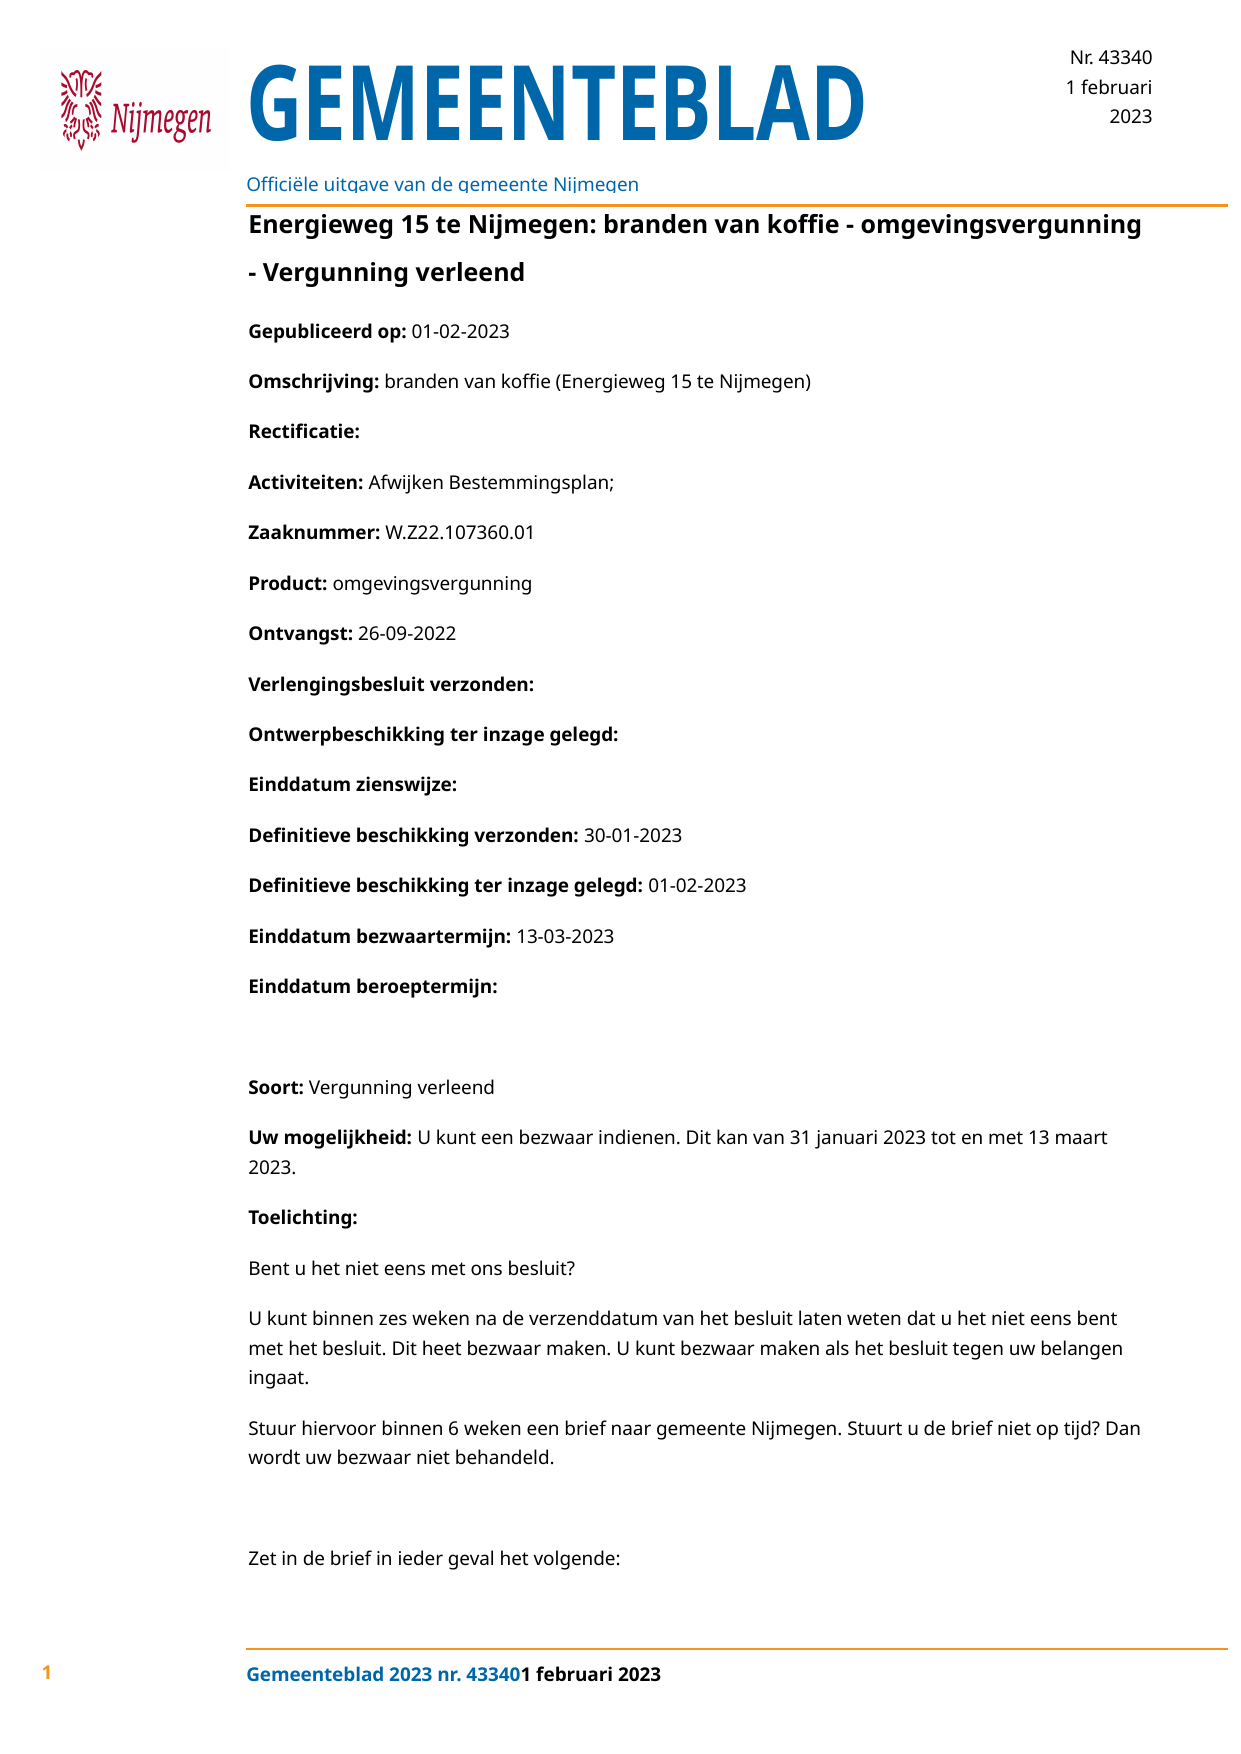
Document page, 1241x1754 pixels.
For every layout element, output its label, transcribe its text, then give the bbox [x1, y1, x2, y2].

text Uw mogelijkheid: U kunt een bezwaar indienen. Dit kan van 31 januari 2023 tot en met 13 maart 2023. [248, 1124, 1152, 1180]
text Zaaknummer: W.Z22.107360.01 [248, 519, 1152, 545]
text Gepubliceerd op: 01-02-2023 [248, 318, 1152, 344]
text Stuur hiervoor binnen 6 weken een brief naar gemeente Nijmegen. Stuurt u de brief niet op tijd? Dan wordt uw bezwaar niet behandeld. [248, 1415, 1152, 1470]
text Product: omgevingsvergunning [248, 570, 1152, 596]
text U kunt binnen zes weken na de verzenddatum van het besluit laten weten dat u het niet eens bent met het besluit. Dit heet bezwaar maken. U kunt bezwaar maken als het besluit tegen uw belangen ingaat. [248, 1305, 1152, 1390]
text Energieweg 15 te Nijmegen: branden van koffie - omgevingsvergunning - Vergunning verleend [248, 207, 1152, 288]
text Rectificatie: [248, 419, 1152, 444]
text Einddatum zienswijze: [248, 772, 1152, 797]
text Soort: Vergunning verleend [248, 1074, 1152, 1100]
text Omschrijving: branden van koffie (Energieweg 15 te Nijmegen) [248, 368, 1152, 394]
text Toelichting: [248, 1204, 1152, 1230]
picture [41, 47, 231, 172]
text Ontvangst: 26-09-2022 [248, 620, 1152, 646]
text Einddatum bezwaartermijn: 13-03-2023 [248, 923, 1152, 949]
text Bent u het niet eens met ons besluit? [248, 1255, 1152, 1281]
text Definitieve beschikking verzonden: 30-01-2023 [248, 822, 1152, 848]
text Verlengingsbesluit verzonden: [248, 671, 1152, 697]
text Definitieve beschikking ter inzage gelegd: 01-02-2023 [248, 872, 1152, 898]
text Ontwerpbeschikking ter inzage gelegd: [248, 721, 1152, 747]
text Activiteiten: Afwijken Bestemmingsplan; [248, 469, 1152, 495]
text Einddatum beroeptermijn: [248, 973, 1152, 999]
text Zet in de brief in ieder geval het volgende: [248, 1545, 1152, 1571]
